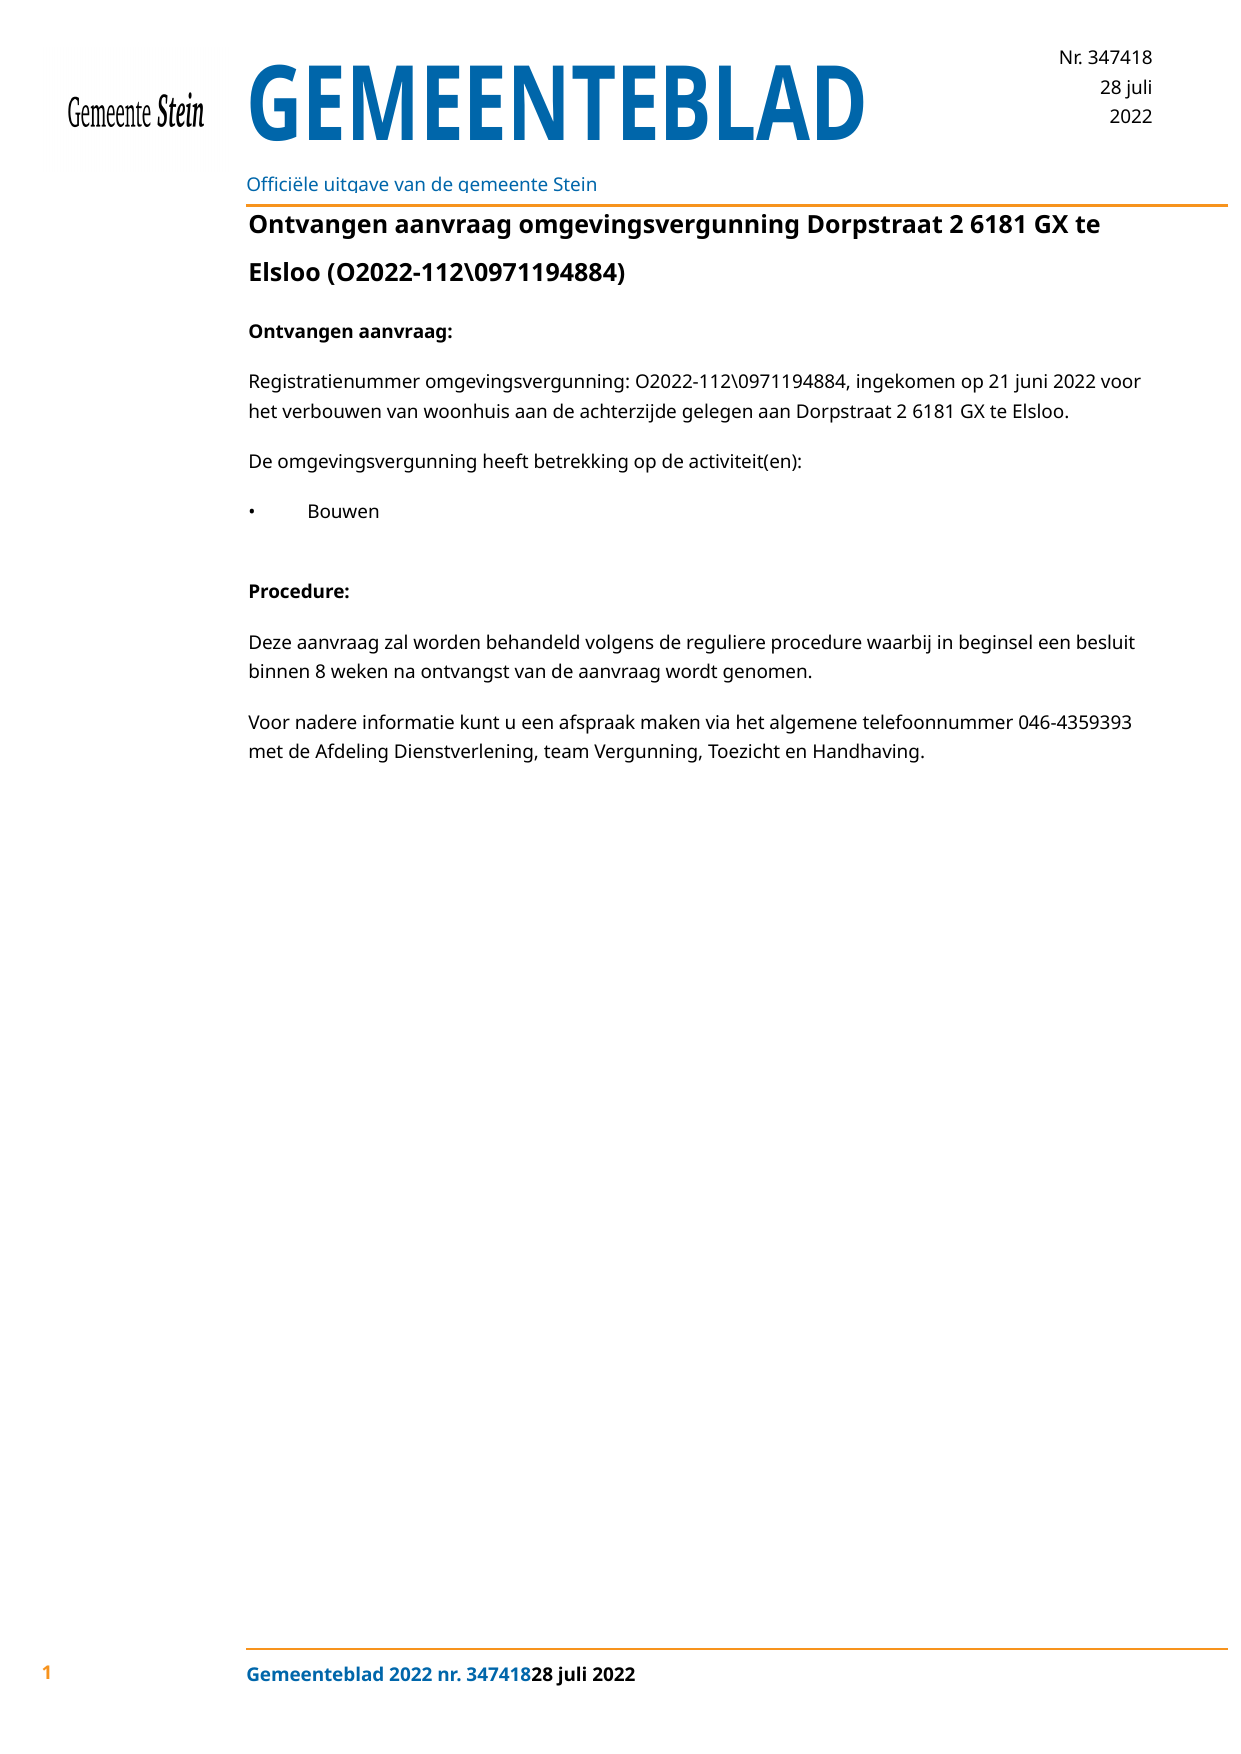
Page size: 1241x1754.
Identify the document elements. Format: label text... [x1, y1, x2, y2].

text Deze aanvraag zal worden behandeld volgens de reguliere procedure waarbij in beginsel een besluit binnen 8 weken na ontvangst van de aanvraag wordt genomen. [248, 629, 1152, 684]
text Ontvangen aanvraag: [248, 318, 1152, 344]
text Voor nadere informatie kunt u een afspraak maken via het algemene telefoonnummer 046-4359393 met de Afdeling Dienstverlening, team Vergunning, Toezicht en Handhaving. [248, 709, 1152, 764]
text Registratienummer omgevingsvergunning: O2022-112\0971194884, ingekomen op 21 juni 2022 voor het verbouwen van woonhuis aan de achterzijde gelegen aan Dorpstraat 2 6181 GX te Elsloo. [248, 368, 1152, 424]
text De omgevingsvergunning heeft betrekking op de activiteit(en): [248, 448, 1152, 474]
text Ontvangen aanvraag omgevingsvergunning Dorpstraat 2 6181 GX te Elsloo (O2022-112\0971194884) [248, 207, 1152, 288]
text Procedure: [248, 579, 1152, 604]
list Bouwen [248, 499, 1152, 524]
picture [41, 47, 231, 172]
